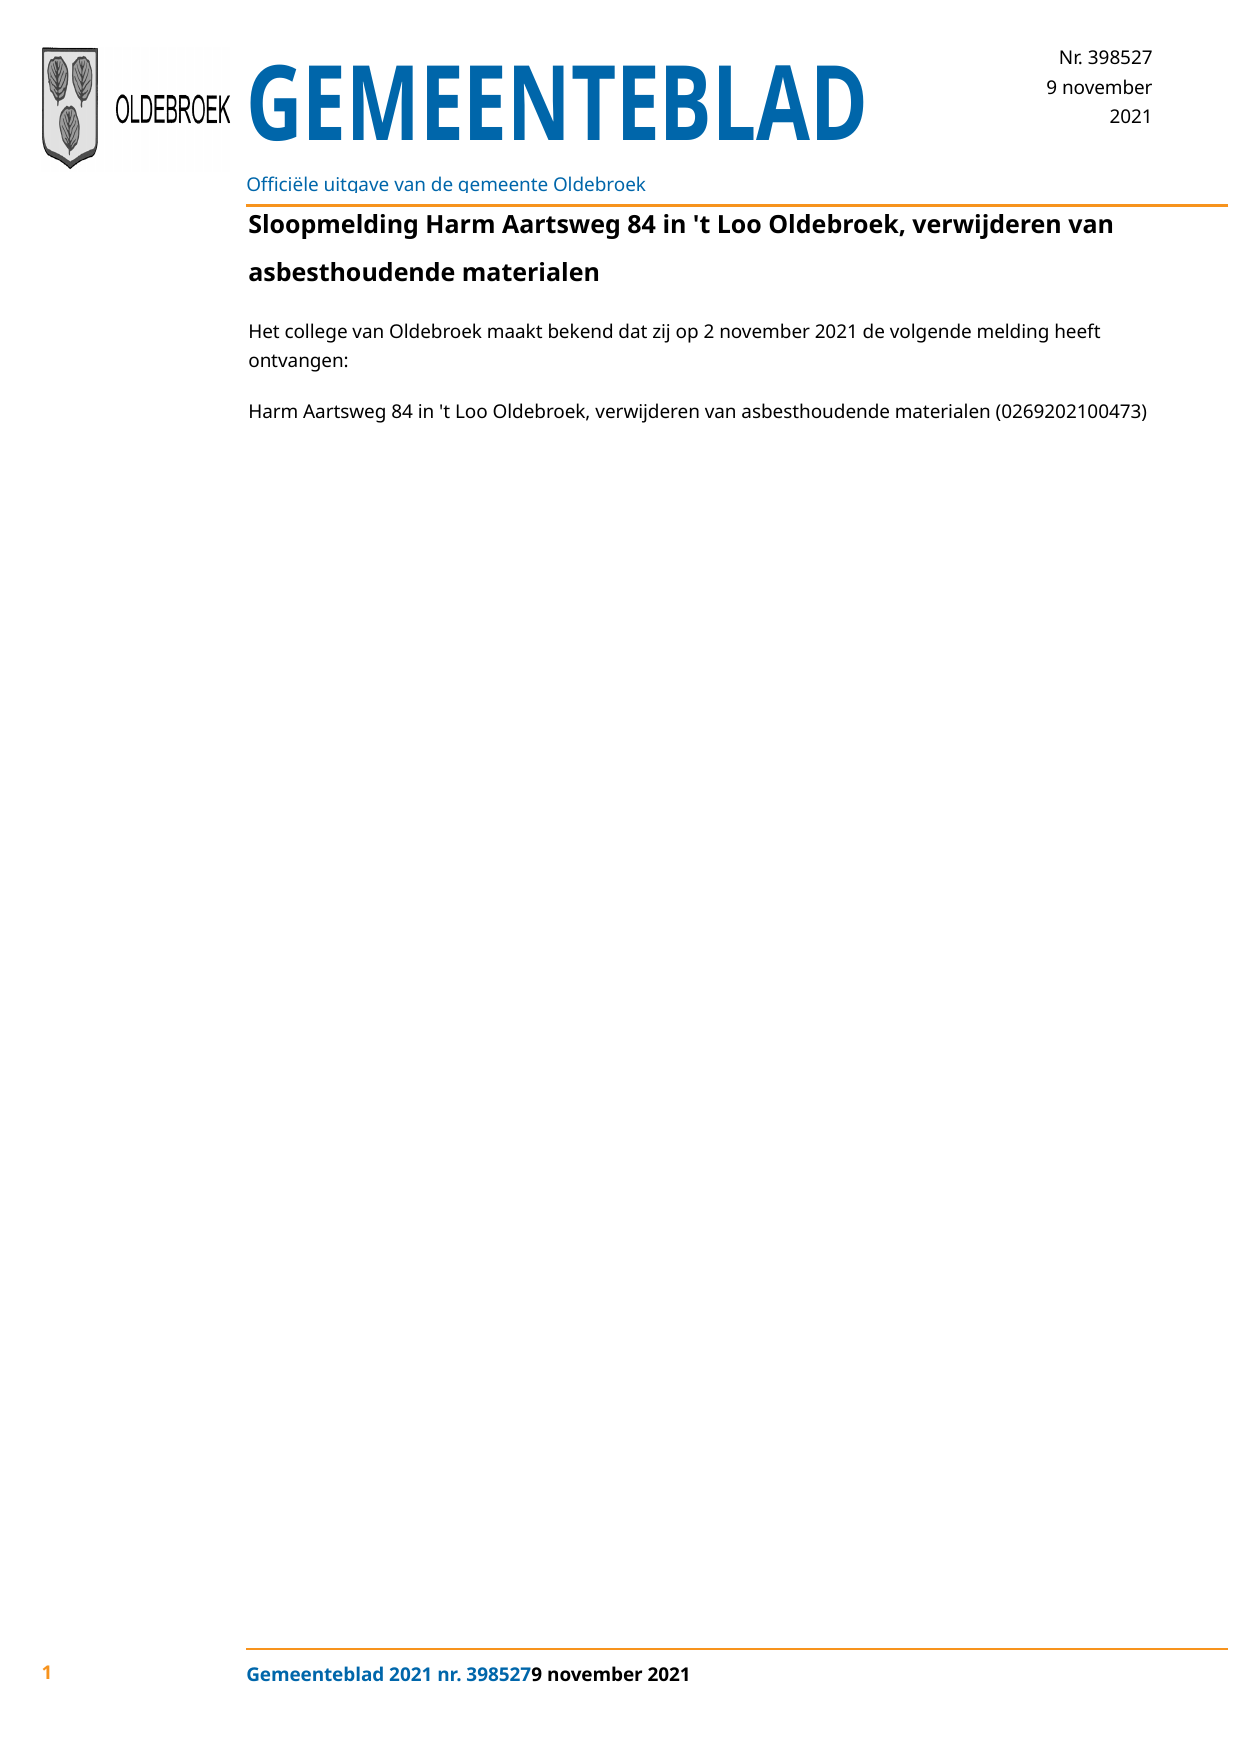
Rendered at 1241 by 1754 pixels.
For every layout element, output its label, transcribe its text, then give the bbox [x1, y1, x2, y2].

picture [41, 47, 231, 172]
text Harm Aartsweg 84 in 't Loo Oldebroek, verwijderen van asbesthoudende materialen (0269202100473) [248, 398, 1152, 424]
text Het college van Oldebroek maakt bekend dat zij op 2 november 2021 de volgende melding heeft ontvangen: [248, 318, 1152, 373]
text Sloopmelding Harm Aartsweg 84 in 't Loo Oldebroek, verwijderen van asbesthoudende materialen [248, 207, 1152, 288]
